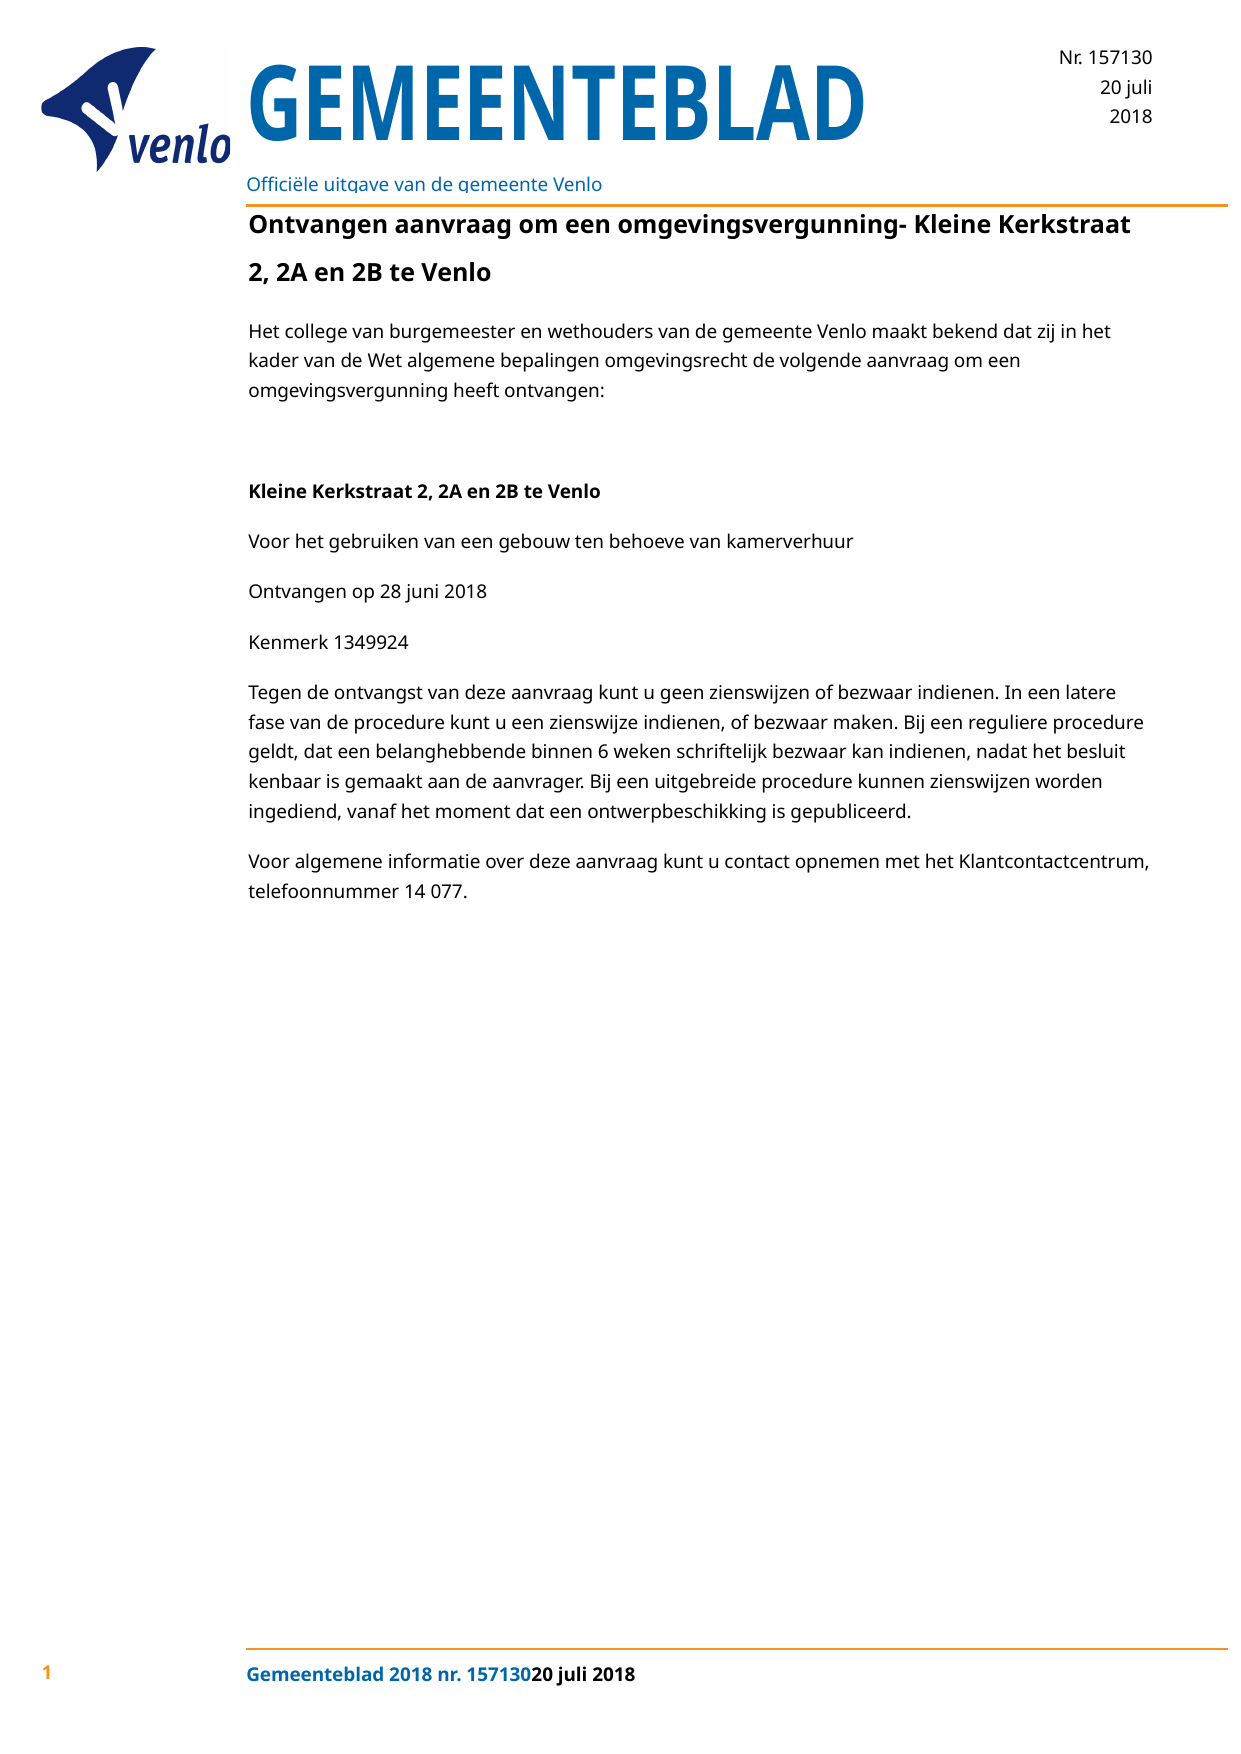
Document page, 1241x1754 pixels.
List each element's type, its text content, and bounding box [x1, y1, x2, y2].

text Ontvangen op 28 juni 2018 [248, 579, 1152, 604]
picture [41, 47, 231, 172]
text Kenmerk 1349924 [248, 629, 1152, 655]
text Voor het gebruiken van een gebouw ten behoeve van kamerverhuur [248, 528, 1152, 554]
text Voor algemene informatie over deze aanvraag kunt u contact opnemen met het Klantcontactcentrum, telefoonnummer 14 077. [248, 848, 1152, 904]
text Kleine Kerkstraat 2, 2A en 2B te Venlo [248, 478, 1152, 504]
text Het college van burgemeester en wethouders van de gemeente Venlo maakt bekend dat zij in het kader van de Wet algemene bepalingen omgevingsrecht de volgende aanvraag om een omgevingsvergunning heeft ontvangen: [248, 318, 1152, 403]
text Tegen de ontvangst van deze aanvraag kunt u geen zienswijzen of bezwaar indienen. In een latere fase van de procedure kunt u een zienswijze indienen, of bezwaar maken. Bij een reguliere procedure geldt, dat een belanghebbende binnen 6 weken schriftelijk bezwaar kan indienen, nadat het besluit kenbaar is gemaakt aan de aanvrager. Bij een uitgebreide procedure kunnen zienswijzen worden ingediend, vanaf het moment dat een ontwerpbeschikking is gepubliceerd. [248, 679, 1152, 824]
text Ontvangen aanvraag om een omgevingsvergunning- Kleine Kerkstraat 2, 2A en 2B te Venlo [248, 207, 1152, 288]
